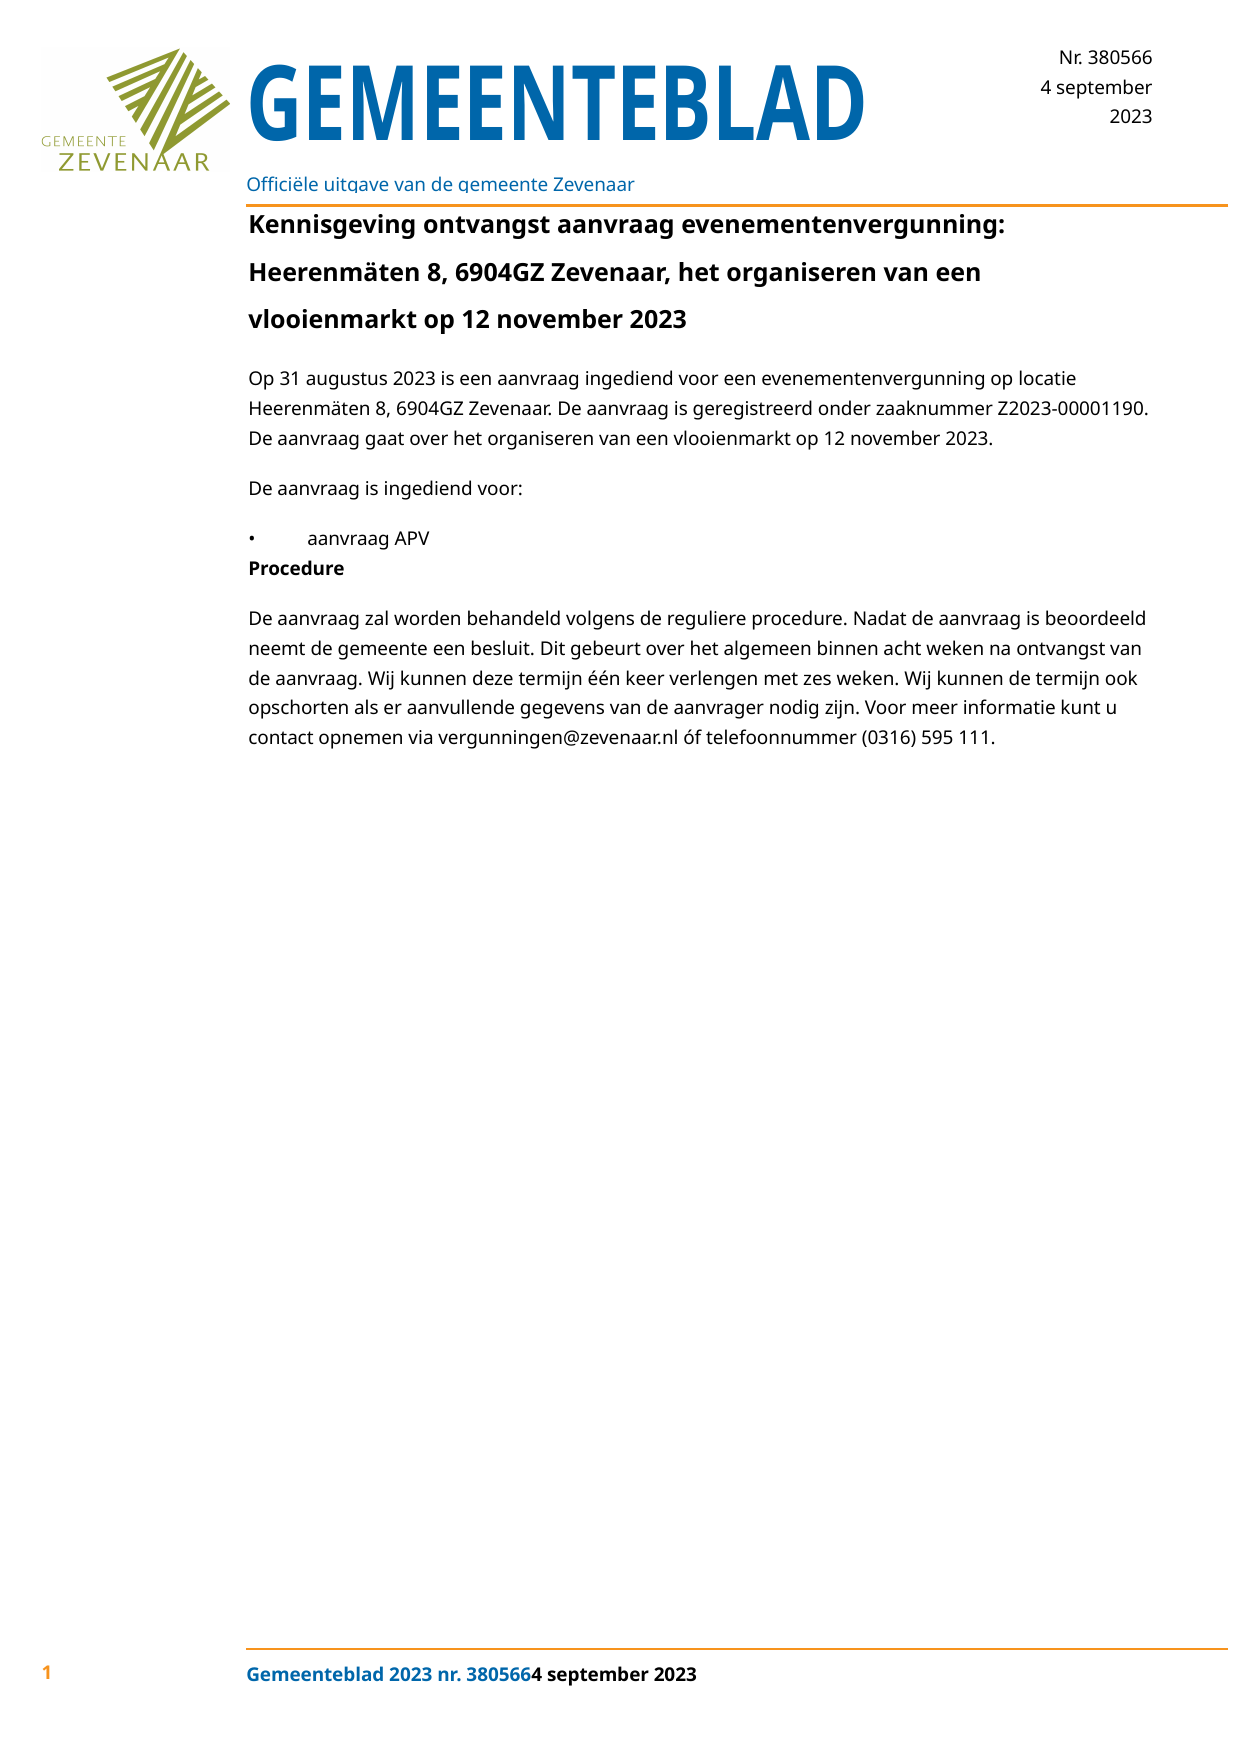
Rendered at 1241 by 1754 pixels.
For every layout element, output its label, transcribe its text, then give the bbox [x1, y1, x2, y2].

text Kennisgeving ontvangst aanvraag evenementenvergunning: Heerenmäten 8, 6904GZ Zevenaar, het organiseren van een vlooienmarkt op 12 november 2023 [248, 207, 1152, 336]
text De aanvraag zal worden behandeld volgens de reguliere procedure. Nadat de aanvraag is beoordeeld neemt de gemeente een besluit. Dit gebeurt over het algemeen binnen acht weken na ontvangst van de aanvraag. Wij kunnen deze termijn één keer verlengen met zes weken. Wij kunnen de termijn ook opschorten als er aanvullende gegevens van de aanvrager nodig zijn. Voor meer informatie kunt u contact opnemen via vergunningen@zevenaar.nl óf telefoonnummer (0316) 595 111. [248, 606, 1152, 749]
text Procedure [248, 555, 1152, 581]
text Op 31 augustus 2023 is een aanvraag ingediend voor een evenementenvergunning op locatie Heerenmäten 8, 6904GZ Zevenaar. De aanvraag is geregistreerd onder zaaknummer Z2023-00001190. De aanvraag gaat over het organiseren van een vlooienmarkt op 12 november 2023. [248, 366, 1152, 450]
text De aanvraag is ingediend voor: [248, 475, 1152, 501]
list aanvraag APV [248, 526, 1152, 551]
picture [41, 47, 231, 172]
